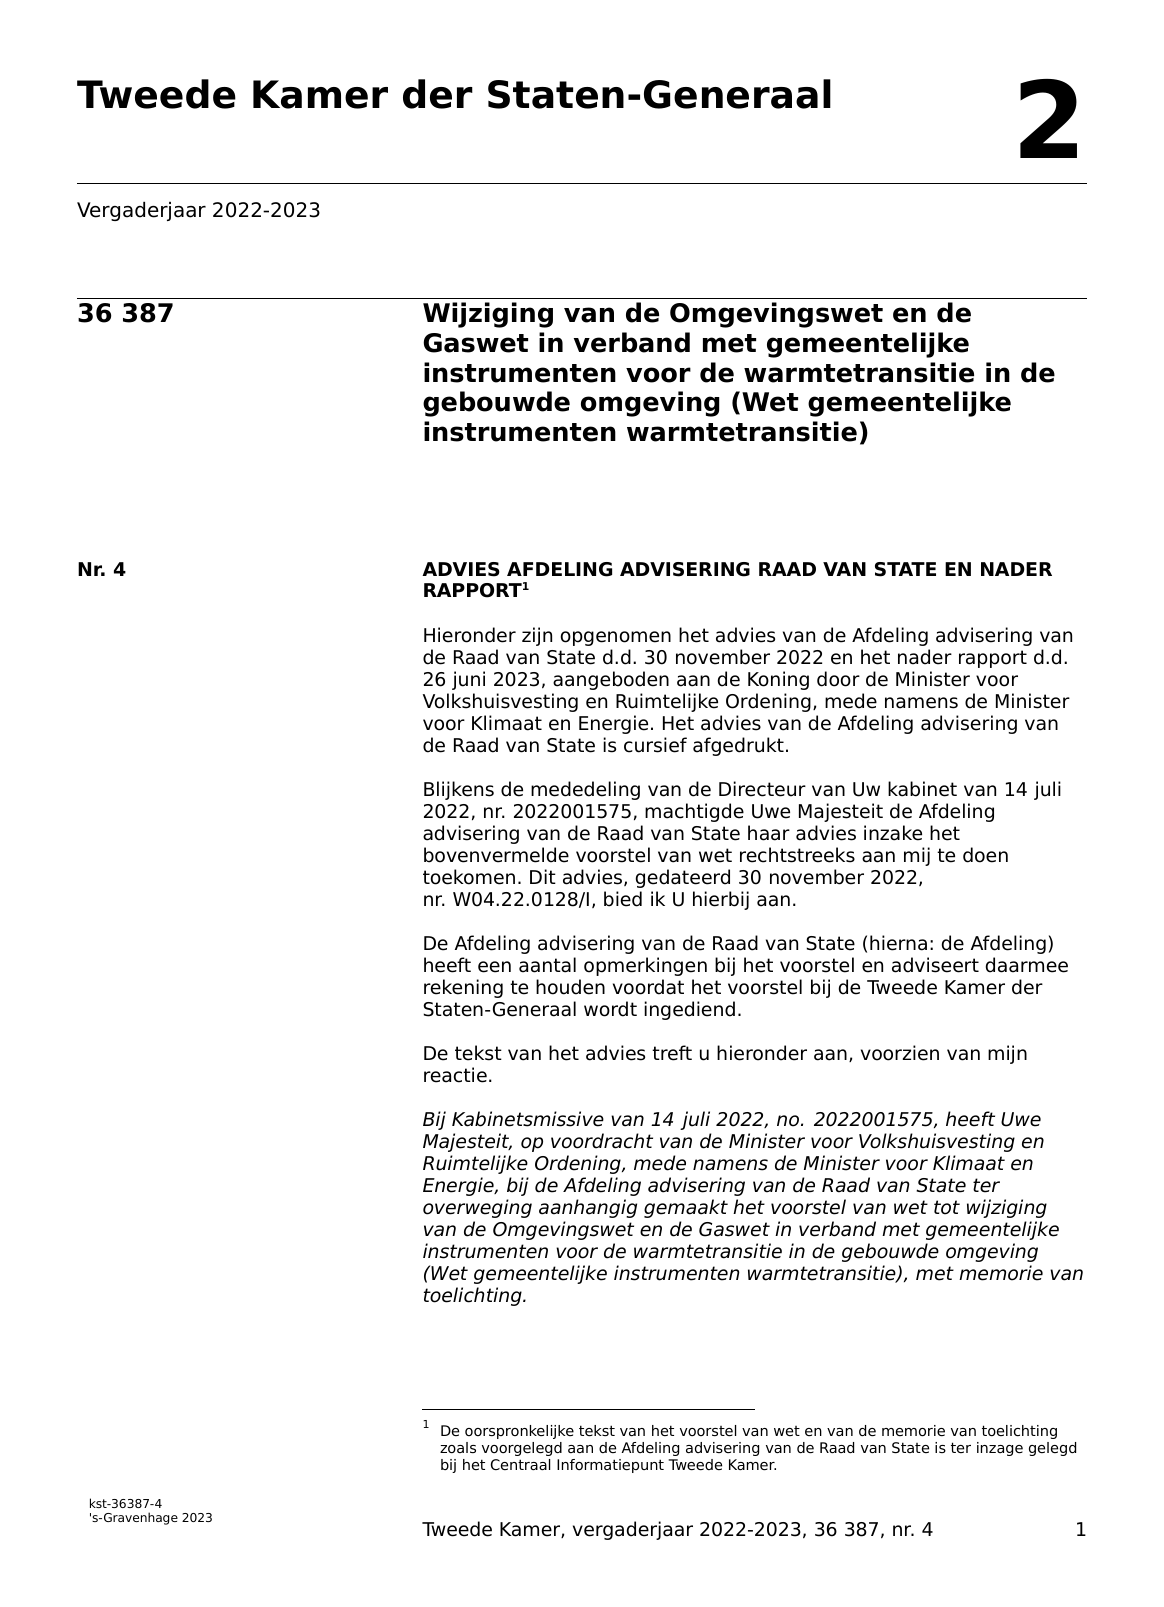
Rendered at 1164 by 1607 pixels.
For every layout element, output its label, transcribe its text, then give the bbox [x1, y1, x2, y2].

text kst-36387-4 [88, 1497, 323, 1511]
table_cell Vergaderjaar 2022-2023 [77, 184, 1087, 298]
text De Afdeling advisering van de Raad van State (hierna: de Afdeling) heeft een aantal opmerkingen bij het voorstel en adviseert daarmee rekening te houden voordat het voorstel bij de Tweede Kamer der Staten-Generaal wordt ingediend. [422, 933, 1087, 1021]
text Bij Kabinetsmissive van 14 juli 2022, no. 2022001575, heeft Uwe Majesteit, op voordracht van de Minister voor Volkshuisvesting en Ruimtelijke Ordening, mede namens de Minister voor Klimaat en Energie, bij de Afdeling advisering van de Raad van State ter overweging aanhangig gemaakt het voorstel van wet tot wijziging van de Omgevingswet en de Gaswet in verband met gemeentelijke instrumenten voor de warmtetransitie in de gebouwde omgeving (Wet gemeentelijke instrumenten warmtetransitie), met memorie van toelichting. [422, 1109, 1087, 1307]
subtitle Nr. 4 ADVIES AFDELING ADVISERING RAAD VAN STATE EN NADER RAPPORT [77, 558, 1087, 602]
text De tekst van het advies treft u hieronder aan, voorzien van mijn reactie. [422, 1043, 1087, 1087]
text 's-Gravenhage 2023 [88, 1511, 323, 1525]
text De oorspronkelijke tekst van het voorstel van wet en van de memorie van toelichting zoals voorgelegd aan de Afdeling advisering van de Raad van State is ter inzage gelegd bij het Centraal Informatiepunt Tweede Kamer. [422, 1418, 1087, 1474]
table_header Tweede Kamer der Staten-Generaal [77, 59, 886, 183]
subtitle 36 387 Wijziging van de Omgevingswet en de Gaswet in verband met gemeentelijke instrumenten voor de warmtetransitie in de gebouwde omgeving (Wet gemeentelijke instrumenten warmtetransitie) [77, 299, 1087, 447]
text Blijkens de mededeling van de Directeur van Uw kabinet van 14 juli 2022, nr. 2022001575, machtigde Uwe Majesteit de Afdeling advisering van de Raad van State haar advies inzake het bovenvermelde voorstel van wet rechtstreeks aan mij te doen toekomen. Dit advies, gedateerd 30 november 2022, nr. W04.22.0128/I, bied ik U hierbij aan. [422, 779, 1087, 911]
text Hieronder zijn opgenomen het advies van de Afdeling advisering van de Raad van State d.d. 30 november 2022 en het nader rapport d.d. 26 juni 2023, aangeboden aan de Koning door de Minister voor Volkshuisvesting en Ruimtelijke Ordening, mede namens de Minister voor Klimaat en Energie. Het advies van de Afdeling advisering van de Raad van State is cursief afgedrukt. [422, 624, 1087, 756]
table_header 2 [886, 59, 1087, 183]
